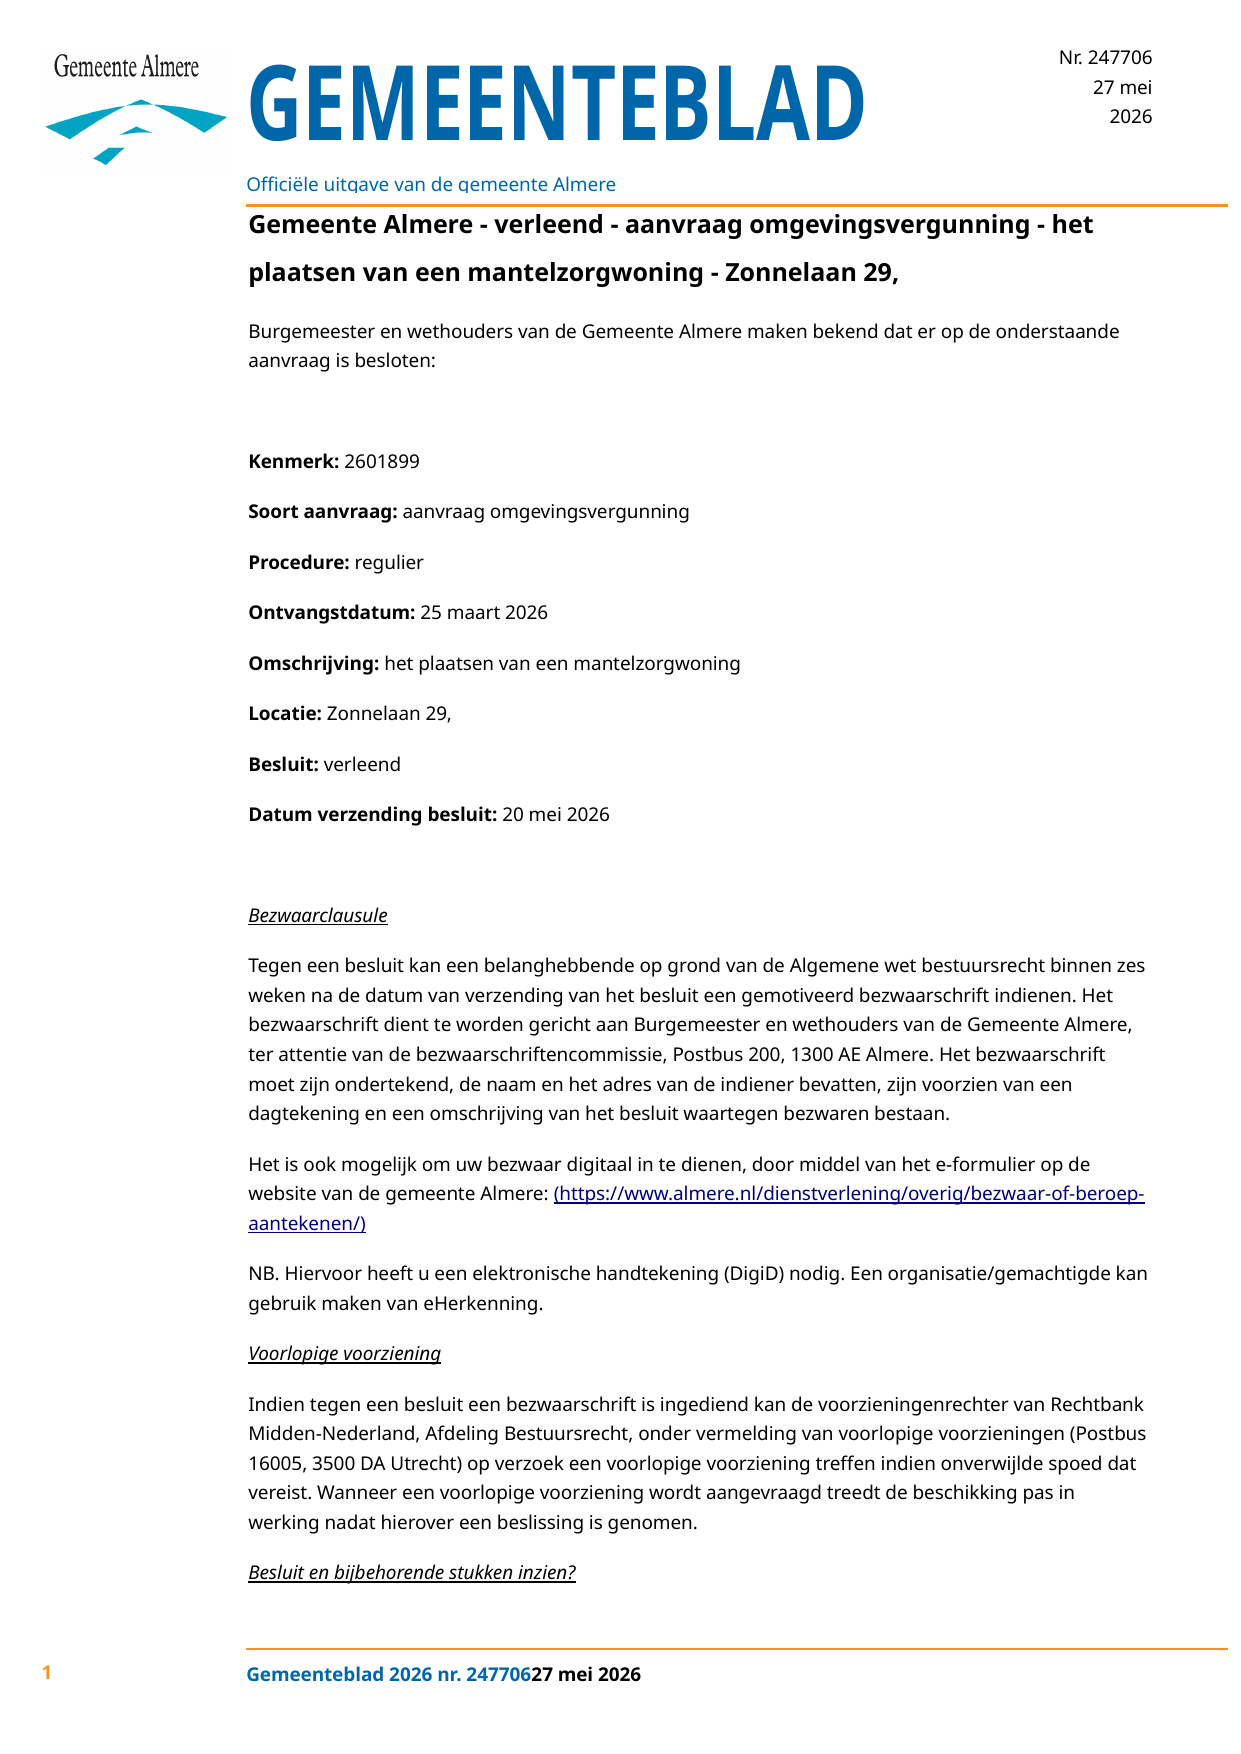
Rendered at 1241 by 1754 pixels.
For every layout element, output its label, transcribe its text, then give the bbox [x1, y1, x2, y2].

text Het is ook mogelijk om uw bezwaar digitaal in te dienen, door middel van het e-formulier op de website van de gemeente Almere: (https://www.almere.nl/dienstverlening/overig/bezwaar-of-beroep-aantekenen/) [248, 1151, 1152, 1236]
text Soort aanvraag: aanvraag omgevingsvergunning [248, 499, 1152, 524]
text Burgemeester en wethouders van de Gemeente Almere maken bekend dat er op de onderstaande aanvraag is besloten: [248, 318, 1152, 373]
text Ontvangstdatum: 25 maart 2026 [248, 599, 1152, 625]
text Kenmerk: 2601899 [248, 448, 1152, 474]
text Tegen een besluit kan een belanghebbende op grond van de Algemene wet bestuursrecht binnen zes weken na de datum van verzending van het besluit een gemotiveerd bezwaarschrift indienen. Het bezwaarschrift dient te worden gericht aan Burgemeester en wethouders van de Gemeente Almere, ter attentie van de bezwaarschriftencommissie, Postbus 200, 1300 AE Almere. Het bezwaarschrift moet zijn ondertekend, de naam en het adres van de indiener bevatten, zijn voorzien van een dagtekening en een omschrijving van het besluit waartegen bezwaren bestaan. [248, 952, 1152, 1126]
text Locatie: Zonnelaan 29, [248, 700, 1152, 726]
text Besluit en bijbehorende stukken inzien? [248, 1559, 1152, 1585]
text Procedure: regulier [248, 549, 1152, 575]
text Voorlopige voorziening [248, 1340, 1152, 1366]
text Bezwaarclausule [248, 902, 1152, 928]
text Gemeente Almere - verleend - aanvraag omgevingsvergunning - het plaatsen van een mantelzorgwoning - Zonnelaan 29, [248, 207, 1152, 288]
text Besluit: verleend [248, 751, 1152, 777]
text NB. Hiervoor heeft u een elektronische handtekening (DigiD) nodig. Een organisatie/gemachtigde kan gebruik maken van eHerkenning. [248, 1260, 1152, 1316]
text Datum verzending besluit: 20 mei 2026 [248, 801, 1152, 827]
picture [41, 47, 231, 172]
text Indien tegen een besluit een bezwaarschrift is ingediend kan de voorzieningenrechter van Rechtbank Midden-Nederland, Afdeling Bestuursrecht, onder vermelding van voorlopige voorzieningen (Postbus 16005, 3500 DA Utrecht) op verzoek een voorlopige voorziening treffen indien onverwijlde spoed dat vereist. Wanneer een voorlopige voorziening wordt aangevraagd treedt de beschikking pas in werking nadat hierover een beslissing is genomen. [248, 1391, 1152, 1535]
text Omschrijving: het plaatsen van een mantelzorgwoning [248, 650, 1152, 676]
